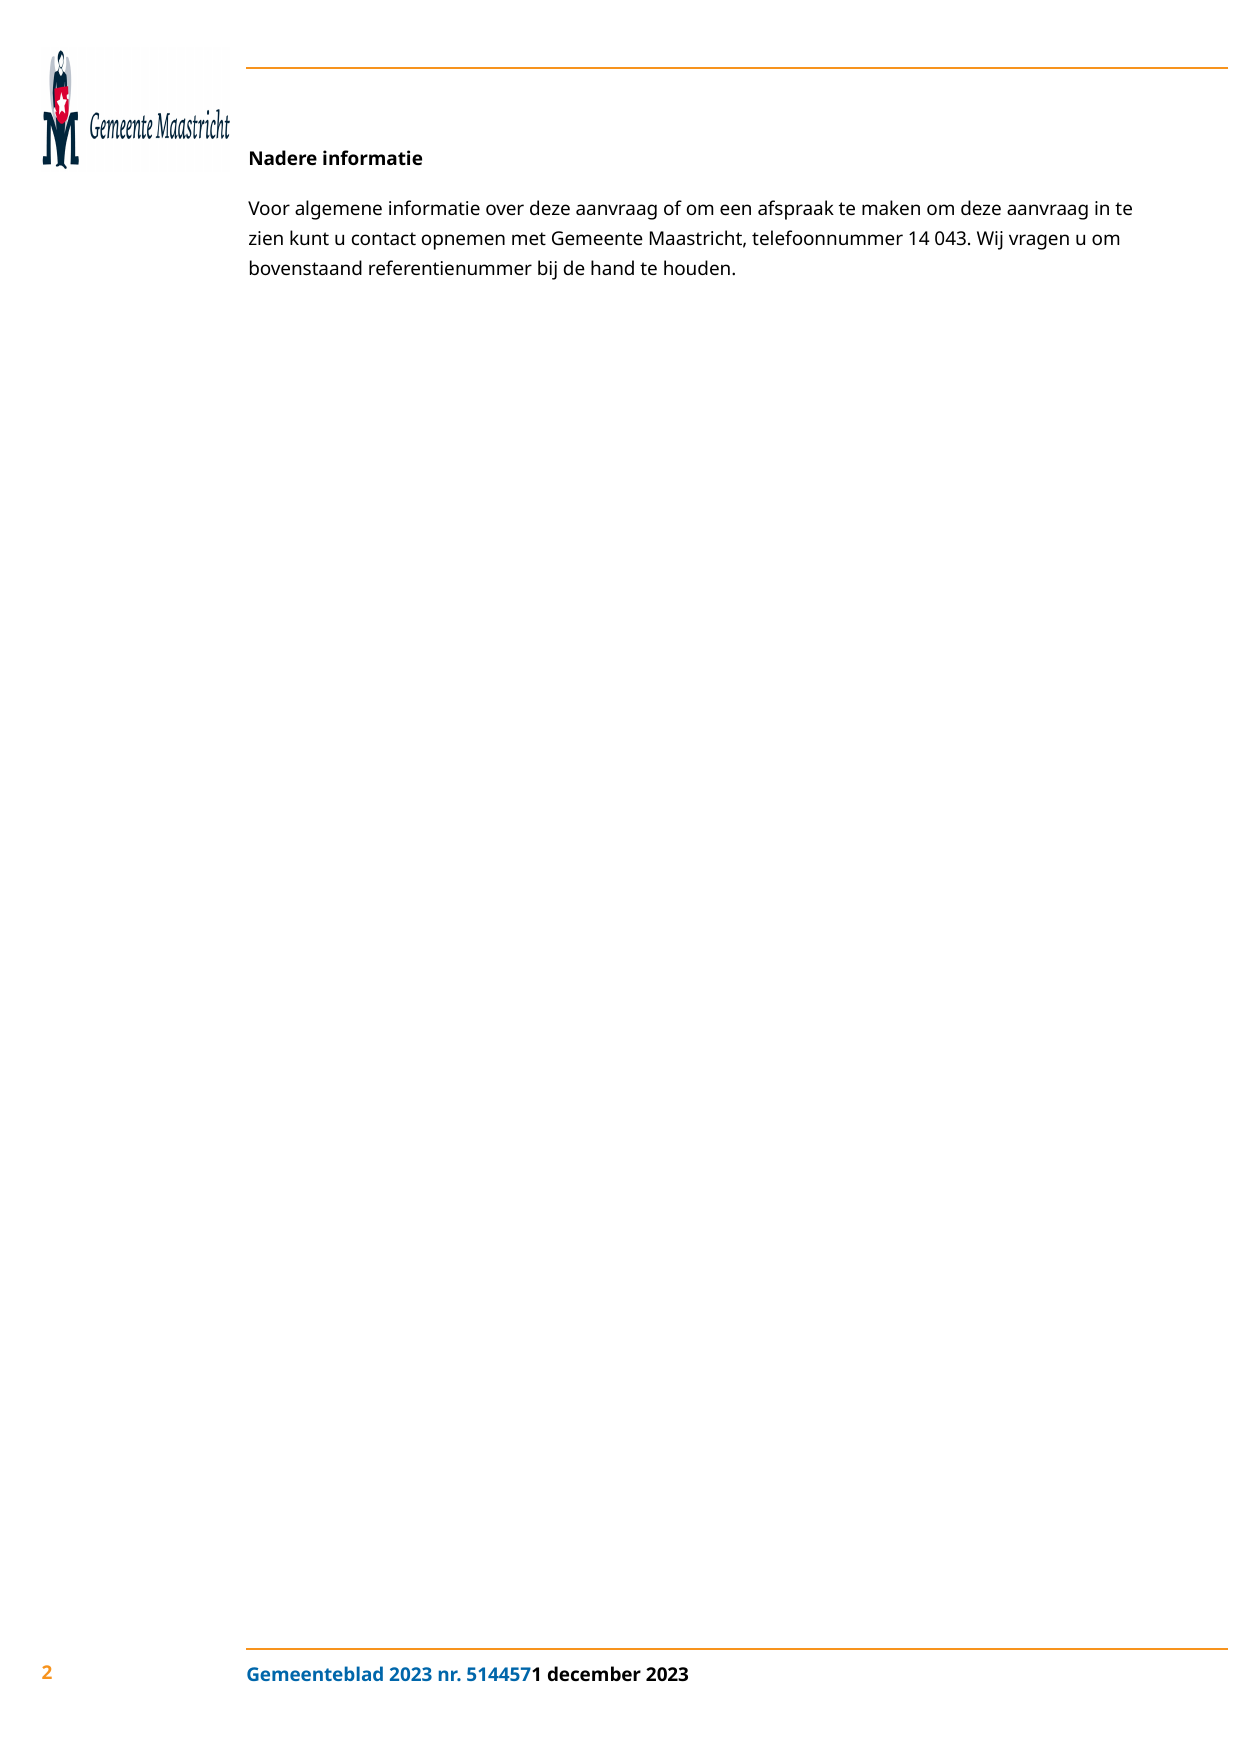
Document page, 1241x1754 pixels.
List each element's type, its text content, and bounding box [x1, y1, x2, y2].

picture [41, 47, 231, 172]
text Nadere informatie [248, 145, 1152, 171]
text Voor algemene informatie over deze aanvraag of om een afspraak te maken om deze aanvraag in te zien kunt u contact opnemen met Gemeente Maastricht, telefoonnummer 14 043. Wij vragen u om bovenstaand referentienummer bij de hand te houden. [248, 196, 1152, 281]
